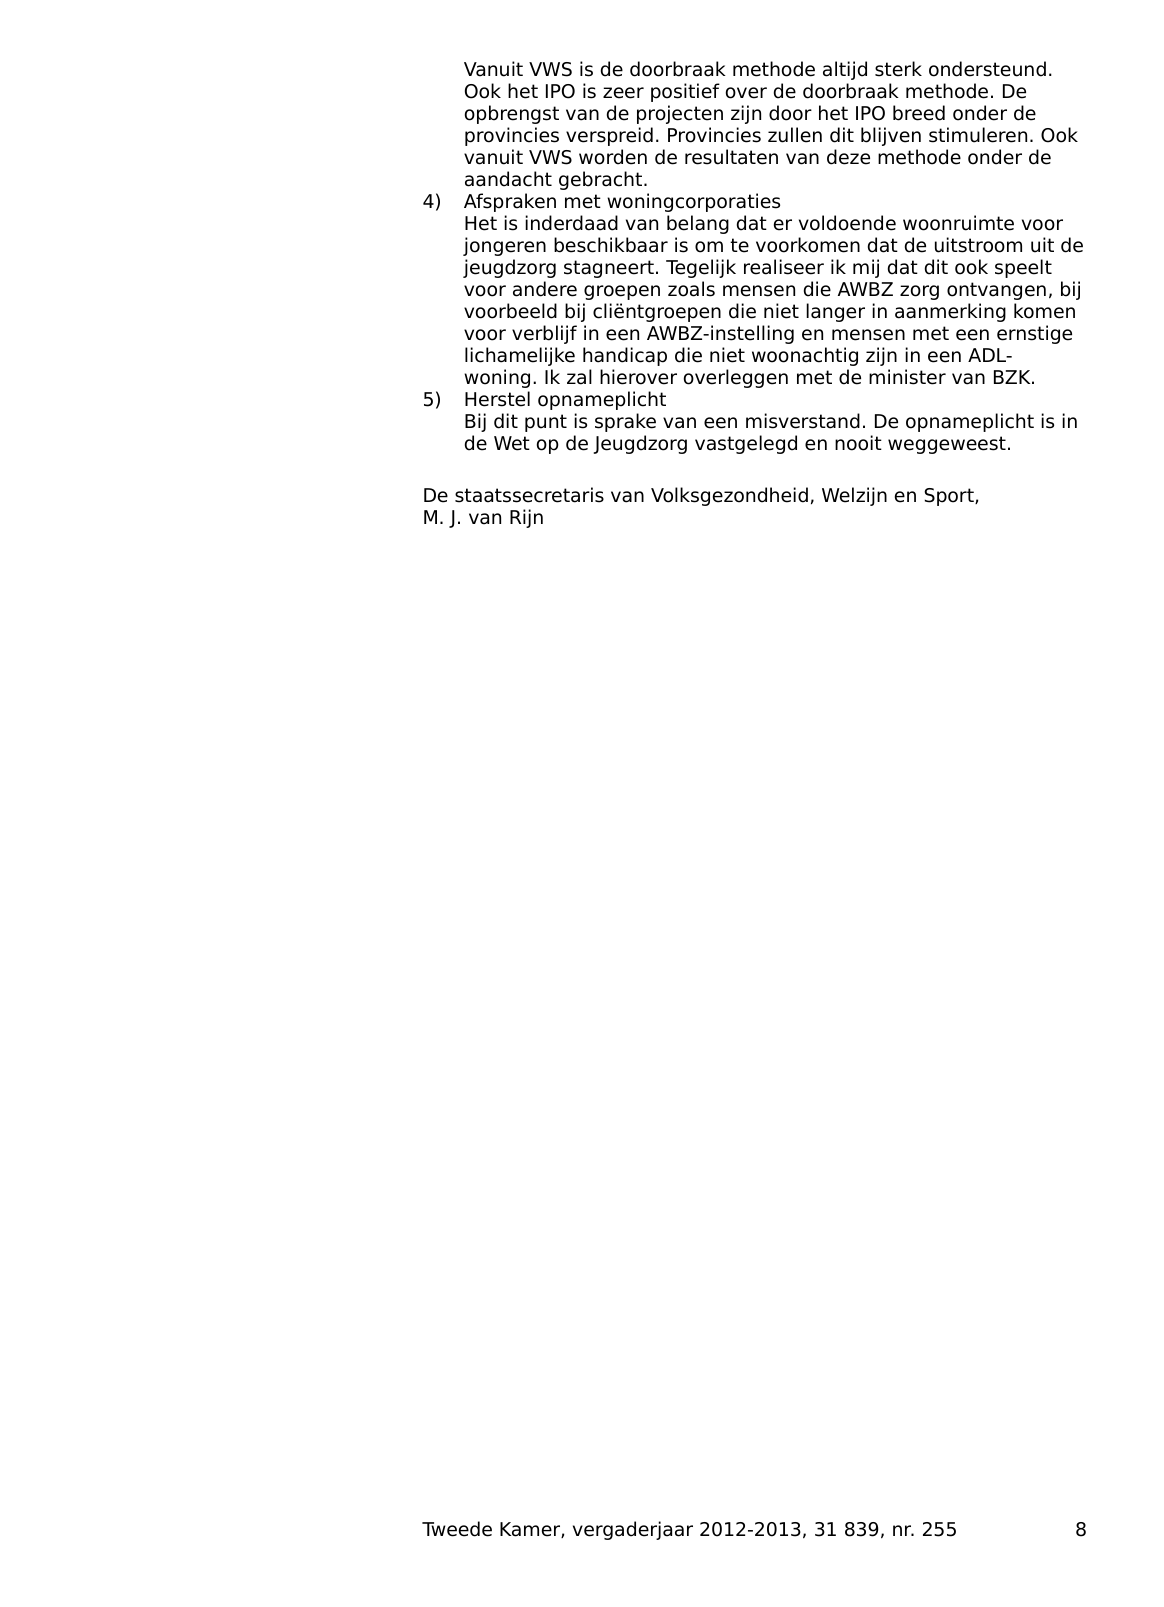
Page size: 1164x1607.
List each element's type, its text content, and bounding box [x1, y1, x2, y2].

text 5) Herstel opnameplicht [422, 389, 1087, 411]
text De staatssecretaris van Volksgezondheid, Welzijn en Sport, M. J. van Rijn [422, 485, 1087, 529]
text Bij dit punt is sprake van een misverstand. De opnameplicht is in de Wet op de Jeugdzorg vastgelegd en nooit weggeweest. [464, 411, 1087, 455]
text Het is inderdaad van belang dat er voldoende woonruimte voor jongeren beschikbaar is om te voorkomen dat de uitstroom uit de jeugdzorg stagneert. Tegelijk realiseer ik mij dat dit ook speelt voor andere groepen zoals mensen die AWBZ zorg ontvangen, bij voorbeeld bij cliëntgroepen die niet langer in aanmerking komen voor verblijf in een AWBZ-instelling en mensen met een ernstige lichamelijke handicap die niet woonachtig zijn in een ADL-woning. Ik zal hierover overleggen met de minister van BZK. [464, 213, 1087, 389]
text 4) Afspraken met woningcorporaties [422, 191, 1087, 213]
text Vanuit VWS is de doorbraak methode altijd sterk ondersteund. Ook het IPO is zeer positief over de doorbraak methode. De opbrengst van de projecten zijn door het IPO breed onder de provincies verspreid. Provincies zullen dit blijven stimuleren. Ook vanuit VWS worden de resultaten van deze methode onder de aandacht gebracht. [464, 59, 1087, 191]
